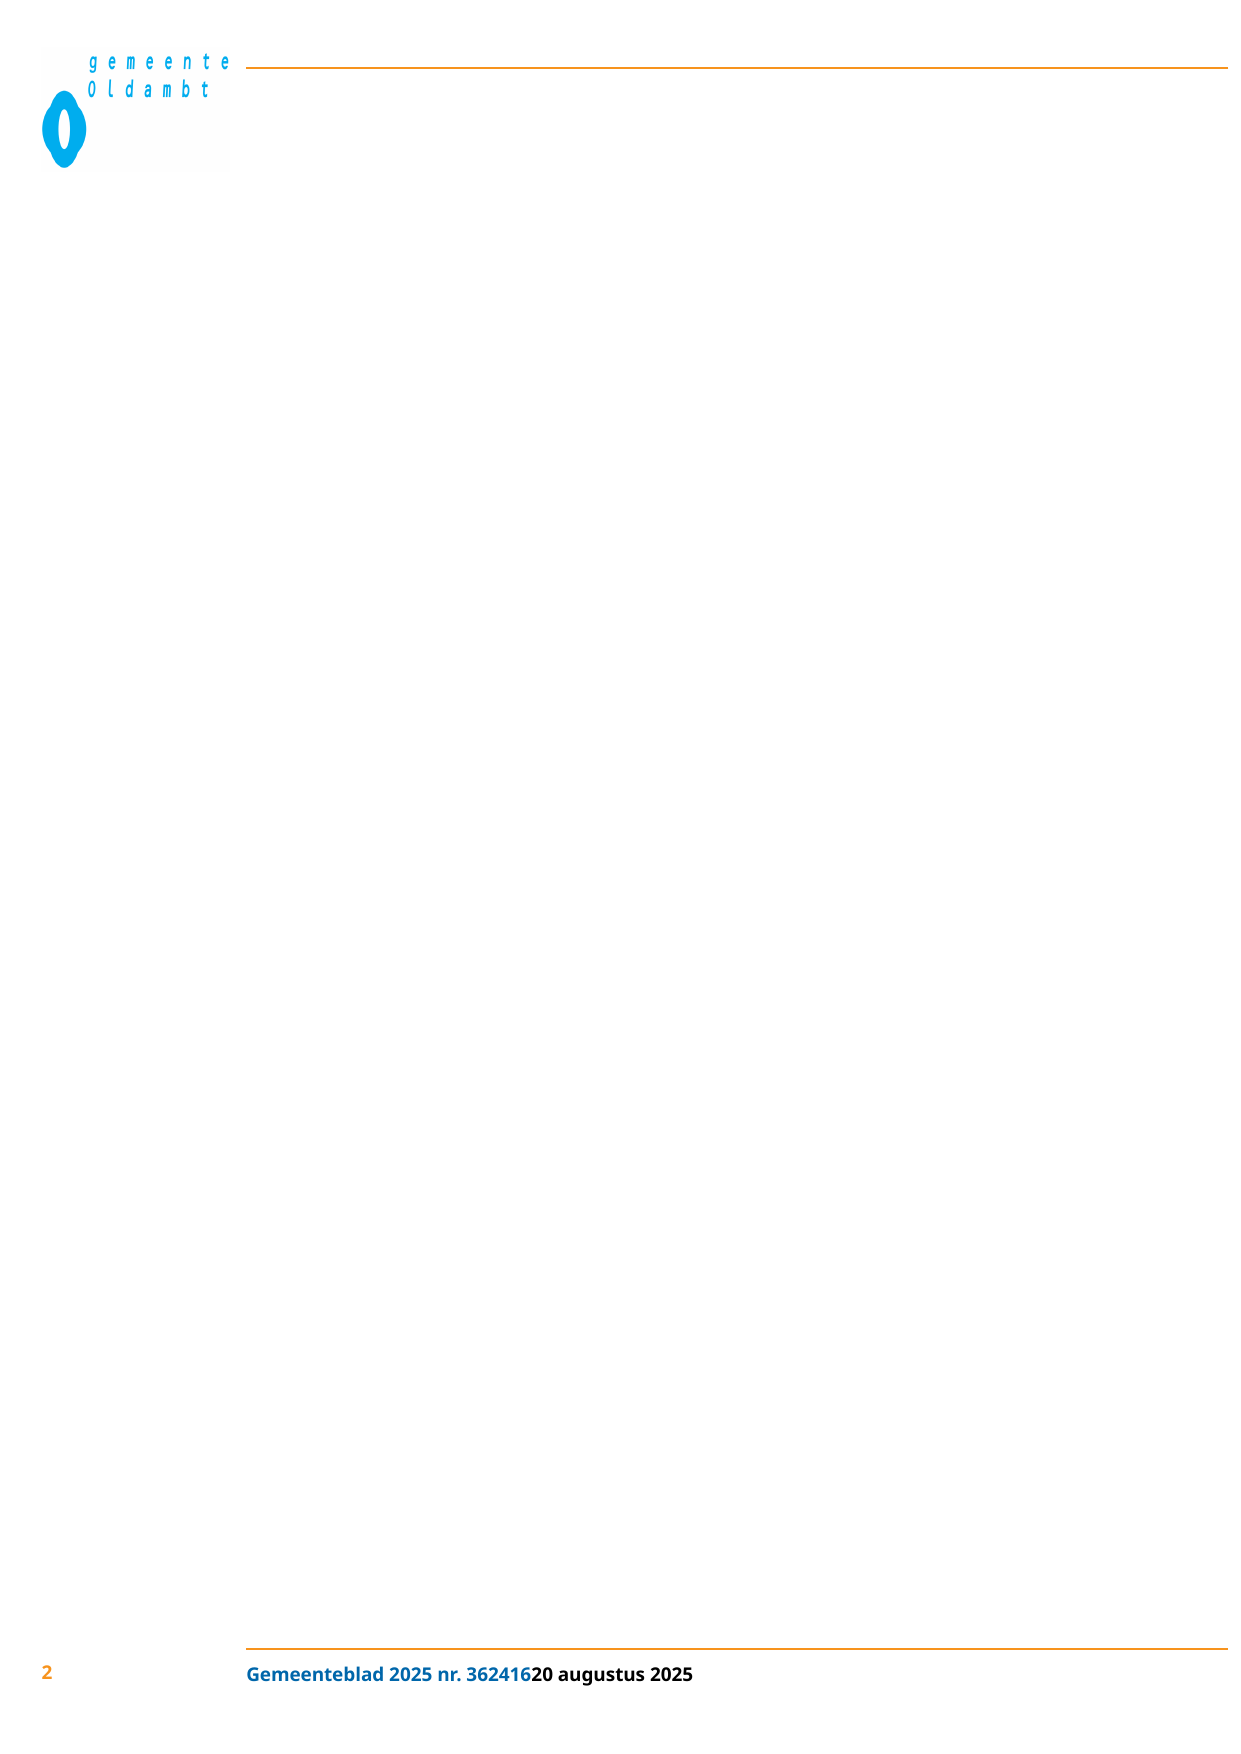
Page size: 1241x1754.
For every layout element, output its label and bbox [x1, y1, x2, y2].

picture [41, 47, 231, 172]
